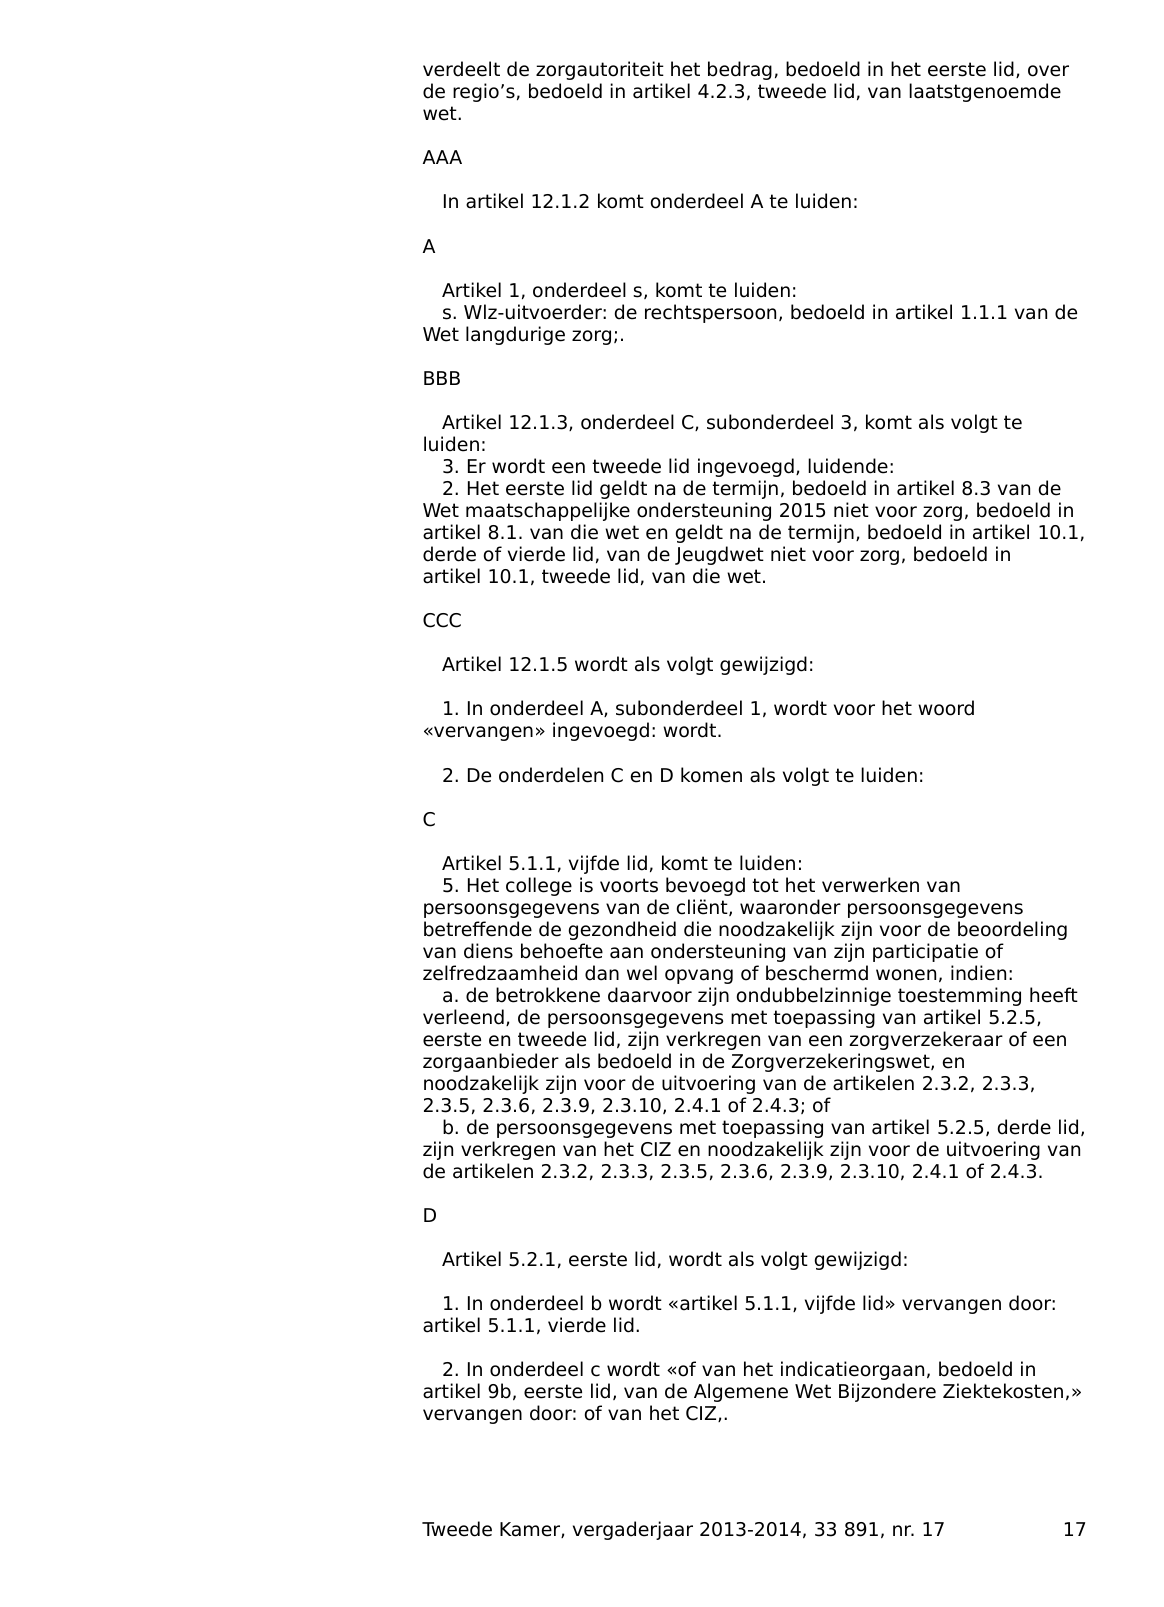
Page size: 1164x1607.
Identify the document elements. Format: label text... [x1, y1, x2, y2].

text 1. In onderdeel b wordt «artikel 5.1.1, vijfde lid» vervangen door: artikel 5.1.1, vierde lid. [422, 1293, 1087, 1337]
subtitle A [422, 236, 1087, 257]
text 1. In onderdeel A, subonderdeel 1, wordt voor het woord «vervangen» ingevoegd: wordt. [422, 698, 1087, 742]
text Artikel 1, onderdeel s, komt te luiden: [422, 280, 1087, 302]
text In artikel 12.1.2 komt onderdeel A te luiden: [422, 191, 1087, 213]
subtitle AAA [422, 147, 1087, 169]
text Artikel 5.2.1, eerste lid, wordt als volgt gewijzigd: [422, 1249, 1087, 1271]
text verdeelt de zorgautoriteit het bedrag, bedoeld in het eerste lid, over de regio’s, bedoeld in artikel 4.2.3, tweede lid, van laatstgenoemde wet. [422, 59, 1087, 125]
text s. Wlz-uitvoerder: de rechtspersoon, bedoeld in artikel 1.1.1 van de Wet langdurige zorg;. [422, 302, 1087, 346]
text Artikel 12.1.3, onderdeel C, subonderdeel 3, komt als volgt te luiden: [422, 412, 1087, 456]
subtitle C [422, 809, 1087, 831]
text b. de persoonsgegevens met toepassing van artikel 5.2.5, derde lid, zijn verkregen van het CIZ en noodzakelijk zijn voor de uitvoering van de artikelen 2.3.2, 2.3.3, 2.3.5, 2.3.6, 2.3.9, 2.3.10, 2.4.1 of 2.4.3. [422, 1117, 1087, 1182]
text 2. In onderdeel c wordt «of van het indicatieorgaan, bedoeld in artikel 9b, eerste lid, van de Algemene Wet Bijzondere Ziektekosten,» vervangen door: of van het CIZ,. [422, 1359, 1087, 1425]
text Artikel 5.1.1, vijfde lid, komt te luiden: [422, 853, 1087, 875]
text Artikel 12.1.5 wordt als volgt gewijzigd: [422, 654, 1087, 676]
text 2. Het eerste lid geldt na de termijn, bedoeld in artikel 8.3 van de Wet maatschappelijke ondersteuning 2015 niet voor zorg, bedoeld in artikel 8.1. van die wet en geldt na de termijn, bedoeld in artikel 10.1, derde of vierde lid, van de Jeugdwet niet voor zorg, bedoeld in artikel 10.1, tweede lid, van die wet. [422, 478, 1087, 588]
text 2. De onderdelen C en D komen als volgt te luiden: [422, 764, 1087, 786]
text 3. Er wordt een tweede lid ingevoegd, luidende: [422, 456, 1087, 478]
subtitle BBB [422, 368, 1087, 390]
subtitle CCC [422, 610, 1087, 632]
text 5. Het college is voorts bevoegd tot het verwerken van persoonsgegevens van de cliënt, waaronder persoonsgegevens betreffende de gezondheid die noodzakelijk zijn voor de beoordeling van diens behoefte aan ondersteuning van zijn participatie of zelfredzaamheid dan wel opvang of beschermd wonen, indien: [422, 875, 1087, 985]
subtitle D [422, 1205, 1087, 1227]
text a. de betrokkene daarvoor zijn ondubbelzinnige toestemming heeft verleend, de persoonsgegevens met toepassing van artikel 5.2.5, eerste en tweede lid, zijn verkregen van een zorgverzekeraar of een zorgaanbieder als bedoeld in de Zorgverzekeringswet, en noodzakelijk zijn voor de uitvoering van de artikelen 2.3.2, 2.3.3, 2.3.5, 2.3.6, 2.3.9, 2.3.10, 2.4.1 of 2.4.3; of [422, 985, 1087, 1117]
